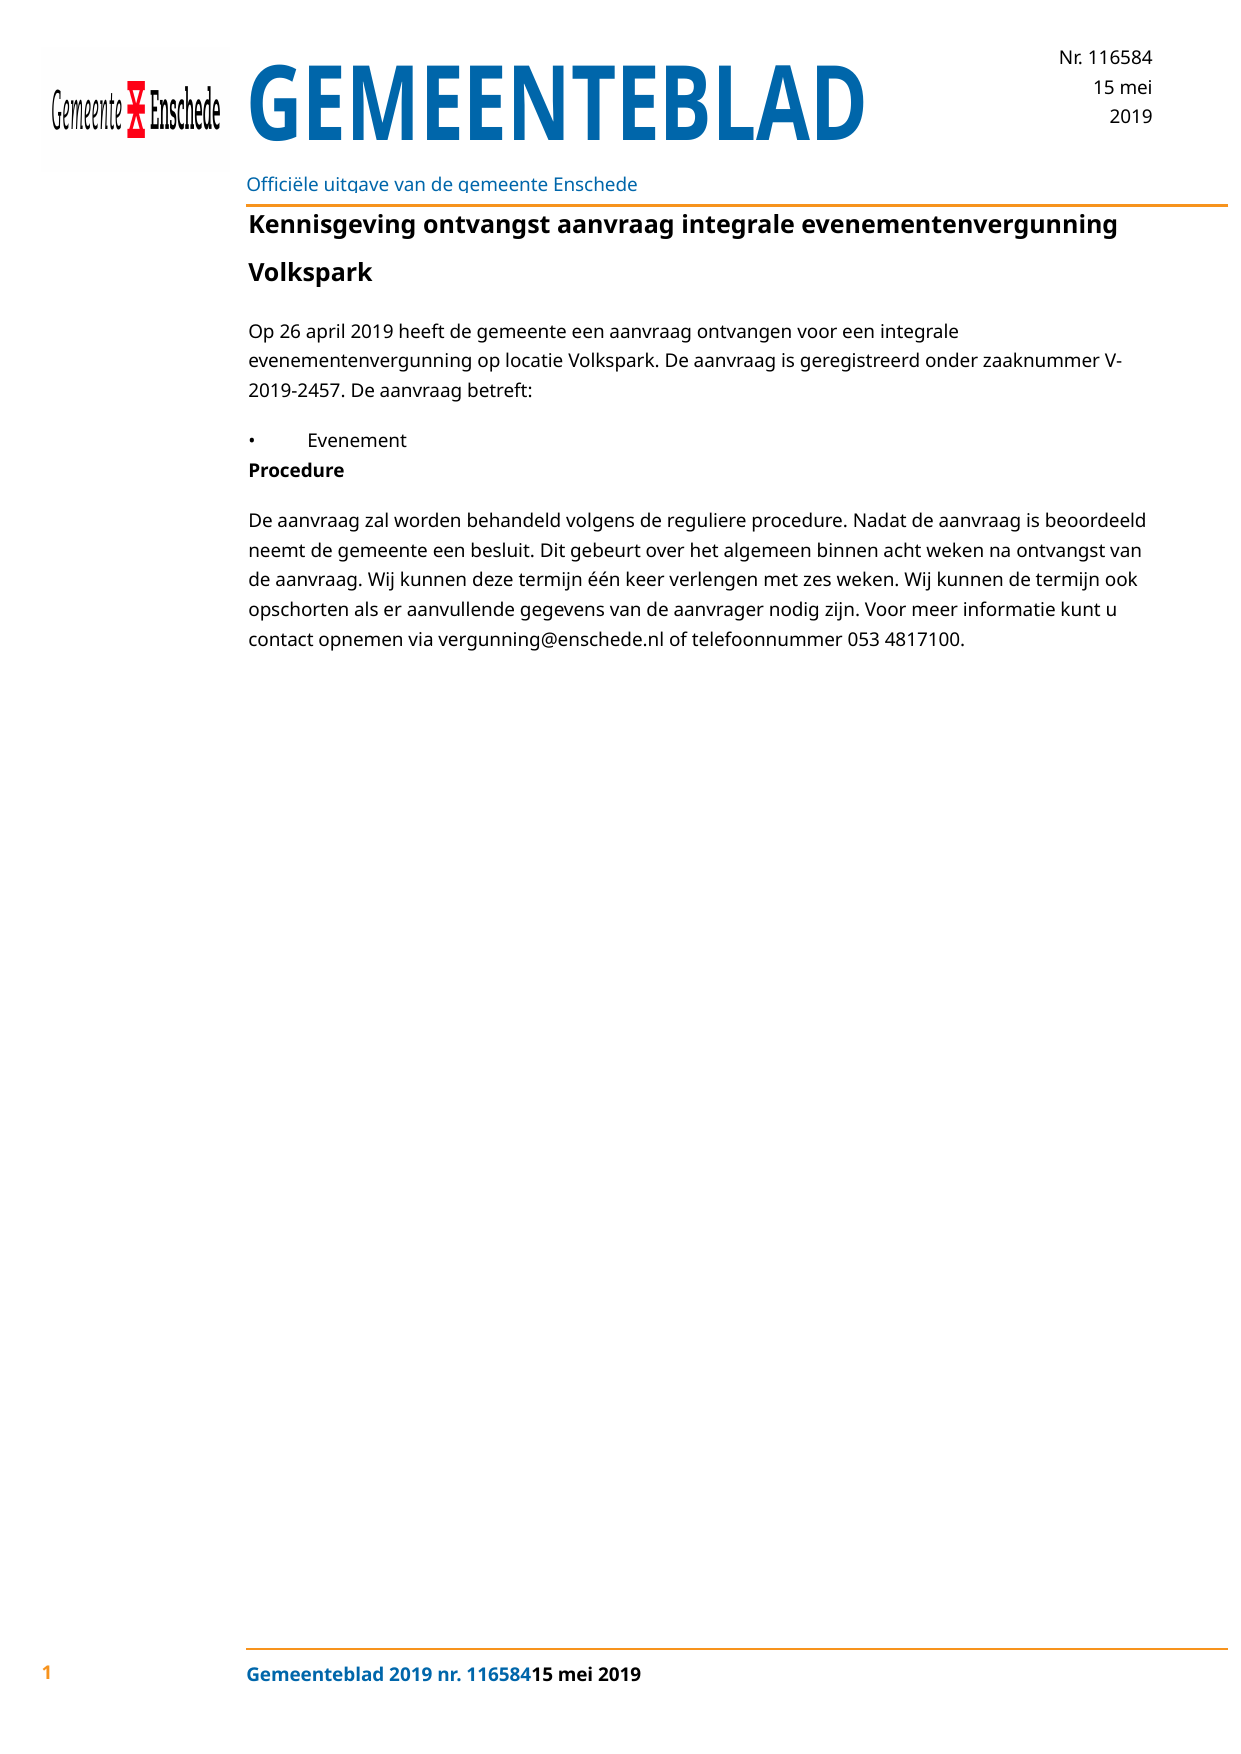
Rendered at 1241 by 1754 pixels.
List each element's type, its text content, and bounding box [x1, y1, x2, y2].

picture [41, 47, 231, 172]
text Procedure [248, 457, 1152, 483]
text Kennisgeving ontvangst aanvraag integrale evenementenvergunning Volkspark [248, 207, 1152, 288]
list Evenement [248, 427, 1152, 453]
text Op 26 april 2019 heeft de gemeente een aanvraag ontvangen voor een integrale evenementenvergunning op locatie Volkspark. De aanvraag is geregistreerd onder zaaknummer V-2019-2457. De aanvraag betreft: [248, 318, 1152, 403]
text De aanvraag zal worden behandeld volgens de reguliere procedure. Nadat de aanvraag is beoordeeld neemt de gemeente een besluit. Dit gebeurt over het algemeen binnen acht weken na ontvangst van de aanvraag. Wij kunnen deze termijn één keer verlengen met zes weken. Wij kunnen de termijn ook opschorten als er aanvullende gegevens van de aanvrager nodig zijn. Voor meer informatie kunt u contact opnemen via vergunning@enschede.nl of telefoonnummer 053 4817100. [248, 507, 1152, 652]
